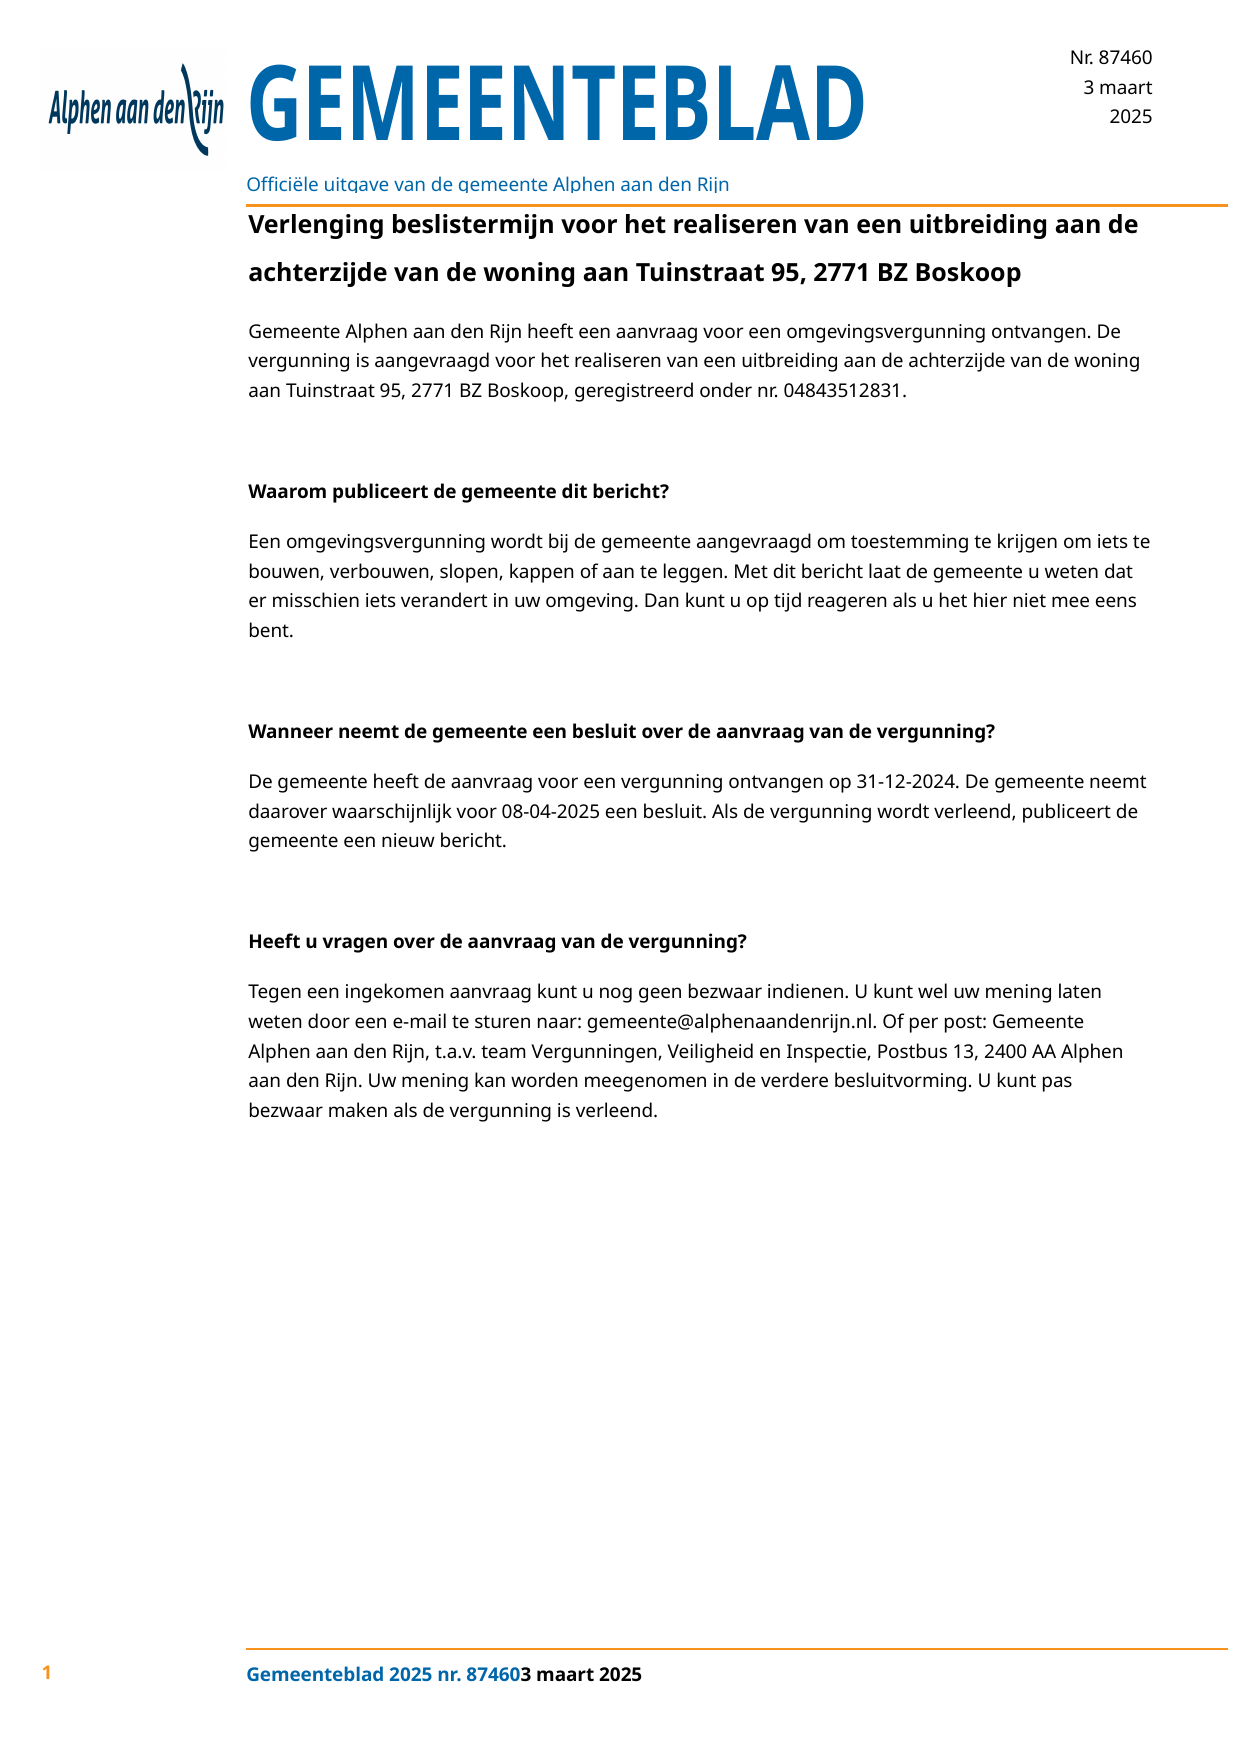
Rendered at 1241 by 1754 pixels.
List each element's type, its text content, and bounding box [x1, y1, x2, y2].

text Wanneer neemt de gemeente een besluit over de aanvraag van de vergunning? [248, 718, 1152, 744]
text Waarom publiceert de gemeente dit bericht? [248, 478, 1152, 504]
text Heeft u vragen over de aanvraag van de vergunning? [248, 928, 1152, 954]
text Een omgevingsvergunning wordt bij de gemeente aangevraagd om toestemming te krijgen om iets te bouwen, verbouwen, slopen, kappen of aan te leggen. Met dit bericht laat de gemeente u weten dat er misschien iets verandert in uw omgeving. Dan kunt u op tijd reageren als u het hier niet mee eens bent. [248, 528, 1152, 643]
text Tegen een ingekomen aanvraag kunt u nog geen bezwaar indienen. U kunt wel uw mening laten weten door een e-mail te sturen naar: gemeente@alphenaandenrijn.nl. Of per post: Gemeente Alphen aan den Rijn, t.a.v. team Vergunningen, Veiligheid en Inspectie, Postbus 13, 2400 AA Alphen aan den Rijn. Uw mening kan worden meegenomen in de verdere besluitvorming. U kunt pas bezwaar maken als de vergunning is verleend. [248, 979, 1152, 1123]
text Gemeente Alphen aan den Rijn heeft een aanvraag voor een omgevingsvergunning ontvangen. De vergunning is aangevraagd voor het realiseren van een uitbreiding aan de achterzijde van de woning aan Tuinstraat 95, 2771 BZ Boskoop, geregistreerd onder nr. 04843512831. [248, 318, 1152, 403]
text Verlenging beslistermijn voor het realiseren van een uitbreiding aan de achterzijde van de woning aan Tuinstraat 95, 2771 BZ Boskoop [248, 207, 1152, 288]
text De gemeente heeft de aanvraag voor een vergunning ontvangen op 31-12-2024. De gemeente neemt daarover waarschijnlijk voor 08-04-2025 een besluit. Als de vergunning wordt verleend, publiceert de gemeente een nieuw bericht. [248, 768, 1152, 853]
picture [41, 47, 231, 172]
